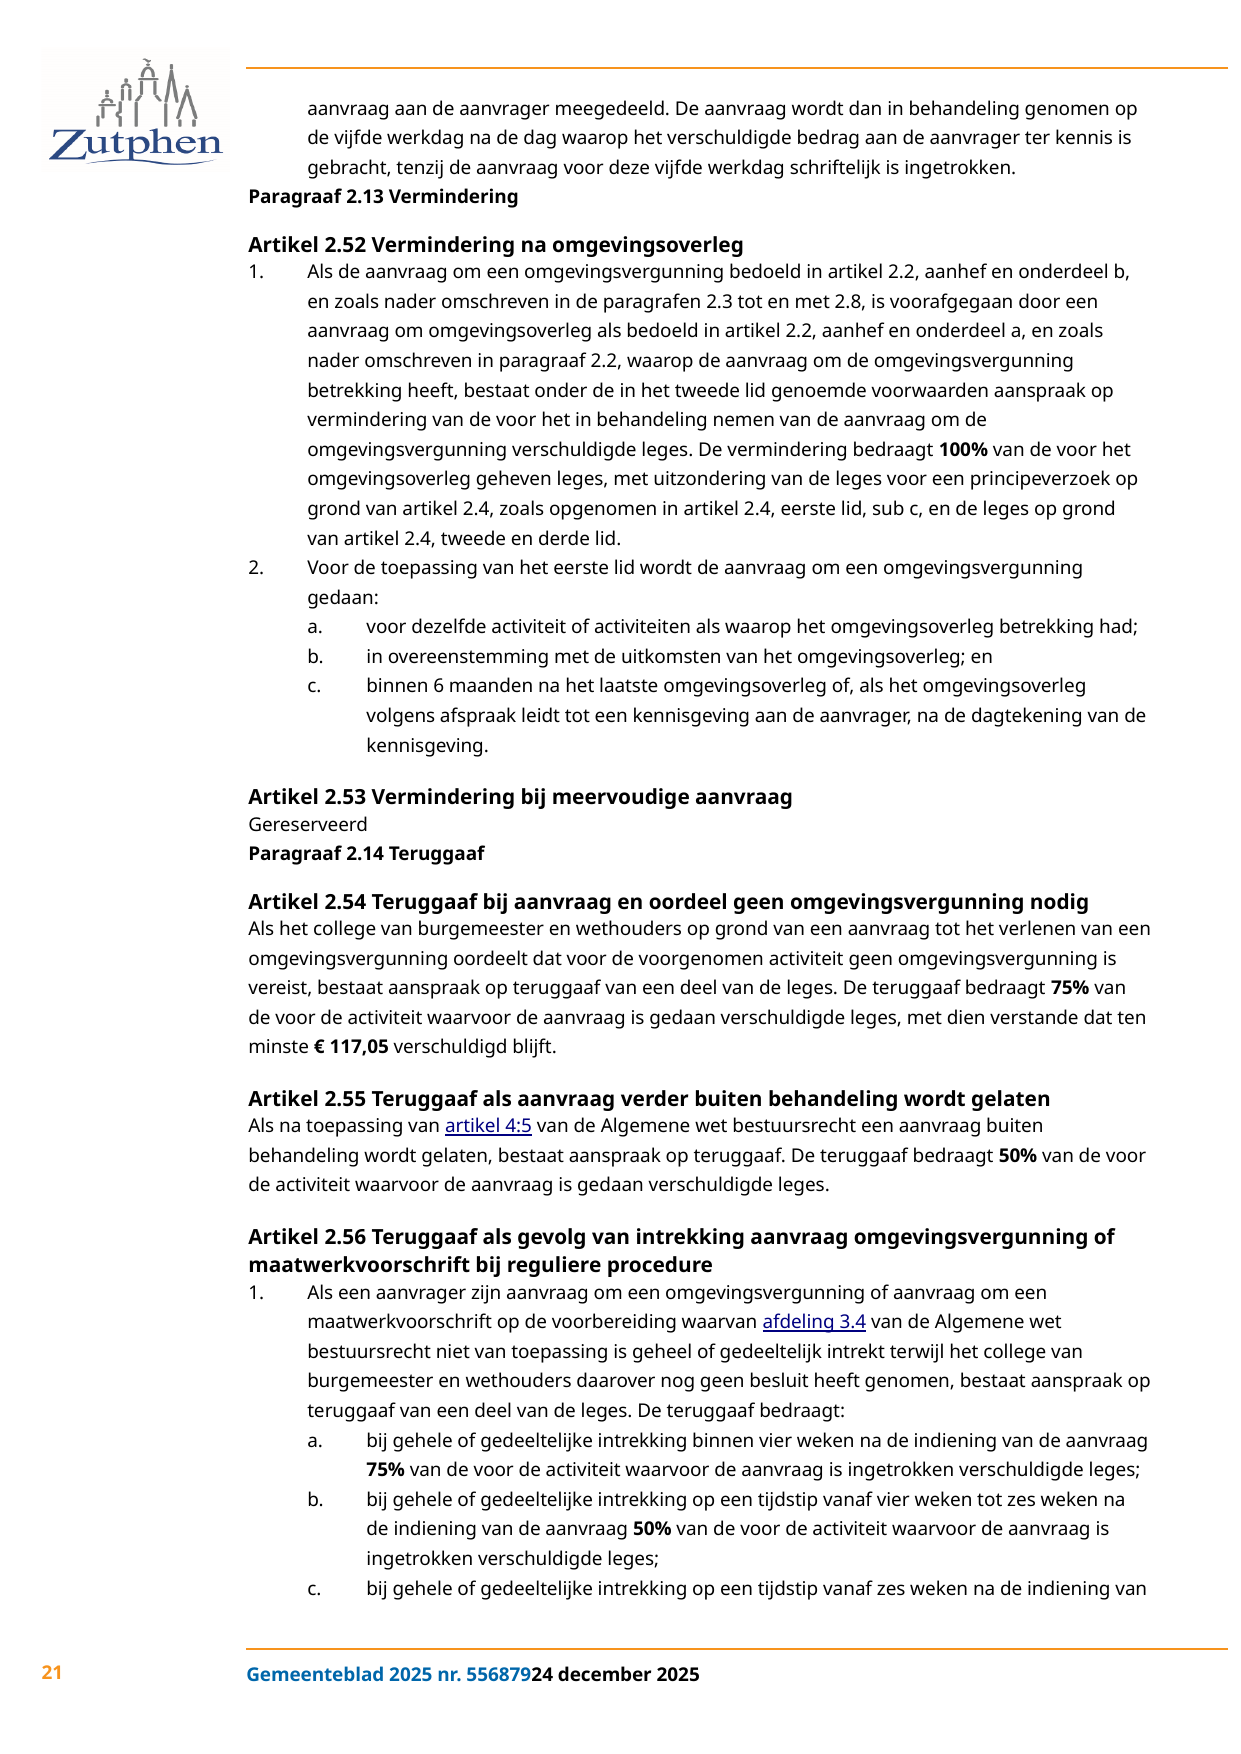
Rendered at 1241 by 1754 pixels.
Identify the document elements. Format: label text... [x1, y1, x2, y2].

text Artikel 2.54 Teruggaaf bij aanvraag en oordeel geen omgevingsvergunning nodig [248, 887, 1152, 915]
list Als een aanvrager zijn aanvraag om een omgevingsvergunning of aanvraag om een maatwerkvoorschrift op de voorbereiding waarvan afdeling 3.4 van de Algemene wet bestuursrecht niet van toepassing is geheel of gedeeltelijk intrekt terwijl het college van burgemeester en wethouders daarover nog geen besluit heeft genomen, bestaat aanspraak op teruggaaf van een deel van de leges. De teruggaaf bedraagt: [248, 1279, 1152, 1423]
text Artikel 2.56 Teruggaaf als gevolg van intrekking aanvraag omgevingsvergunning of maatwerkvoorschrift bij reguliere procedure [248, 1222, 1152, 1279]
list in overeenstemming met de uitkomsten van het omgevingsoverleg; en [307, 643, 1152, 669]
text Als het college van burgemeester en wethouders op grond van een aanvraag tot het verlenen van een omgevingsvergunning oordeelt dat voor de voorgenomen activiteit geen omgevingsvergunning is vereist, bestaat aanspraak op teruggaaf van een deel van de leges. De teruggaaf bedraagt 75% van de voor de activiteit waarvoor de aanvraag is gedaan verschuldigde leges, met dien verstande dat ten minste € 117,05 verschuldigd blijft. [248, 915, 1152, 1059]
text Paragraaf 2.14 Teruggaaf [248, 840, 1152, 866]
list binnen 6 maanden na het laatste omgevingsoverleg of, als het omgevingsoverleg volgens afspraak leidt tot een kennisgeving aan de aanvrager, na de dagtekening van de kennisgeving. [307, 673, 1152, 758]
list aanvraag aan de aanvrager meegedeeld. De aanvraag wordt dan in behandeling genomen op de vijfde werkdag na de dag waarop het verschuldigde bedrag aan de aanvrager ter kennis is gebracht, tenzij de aanvraag voor deze vijfde werkdag schriftelijk is ingetrokken. [248, 95, 1152, 180]
text Als na toepassing van artikel 4:5 van de Algemene wet bestuursrecht een aanvraag buiten behandeling wordt gelaten, bestaat aanspraak op teruggaaf. De teruggaaf bedraagt 50% van de voor de activiteit waarvoor de aanvraag is gedaan verschuldigde leges. [248, 1112, 1152, 1197]
list bij gehele of gedeeltelijke intrekking binnen vier weken na de indiening van de aanvraag 75% van de voor de activiteit waarvoor de aanvraag is ingetrokken verschuldigde leges; [307, 1427, 1152, 1482]
text Paragraaf 2.13 Vermindering [248, 183, 1152, 209]
text Gereserveerd [248, 811, 1152, 836]
list bij gehele of gedeeltelijke intrekking op een tijdstip vanaf zes weken na de indiening van [307, 1575, 1152, 1601]
list Als de aanvraag om een omgevingsvergunning bedoeld in artikel 2.2, aanhef en onderdeel b, en zoals nader omschreven in de paragrafen 2.3 tot en met 2.8, is voorafgegaan door een aanvraag om omgevingsoverleg als bedoeld in artikel 2.2, aanhef en onderdeel a, en zoals nader omschreven in paragraaf 2.2, waarop de aanvraag om de omgevingsvergunning betrekking heeft, bestaat onder de in het tweede lid genoemde voorwaarden aanspraak op vermindering van de voor het in behandeling nemen van de aanvraag om de omgevingsvergunning verschuldigde leges. De vermindering bedraagt 100% van de voor het omgevingsoverleg geheven leges, met uitzondering van de leges voor een principeverzoek op grond van artikel 2.4, zoals opgenomen in artikel 2.4, eerste lid, sub c, en de leges op grond van artikel 2.4, tweede en derde lid. [248, 258, 1152, 551]
text Artikel 2.52 Vermindering na omgevingsoverleg [248, 230, 1152, 258]
text Artikel 2.55 Teruggaaf als aanvraag verder buiten behandeling wordt gelaten [248, 1084, 1152, 1112]
list Voor de toepassing van het eerste lid wordt de aanvraag om een omgevingsvergunning gedaan: [248, 554, 1152, 610]
picture [41, 47, 231, 172]
list bij gehele of gedeeltelijke intrekking op een tijdstip vanaf vier weken tot zes weken na de indiening van de aanvraag 50% van de voor de activiteit waarvoor de aanvraag is ingetrokken verschuldigde leges; [307, 1486, 1152, 1571]
list voor dezelfde activiteit of activiteiten als waarop het omgevingsoverleg betrekking had; [307, 613, 1152, 639]
text Artikel 2.53 Vermindering bij meervoudige aanvraag [248, 782, 1152, 811]
